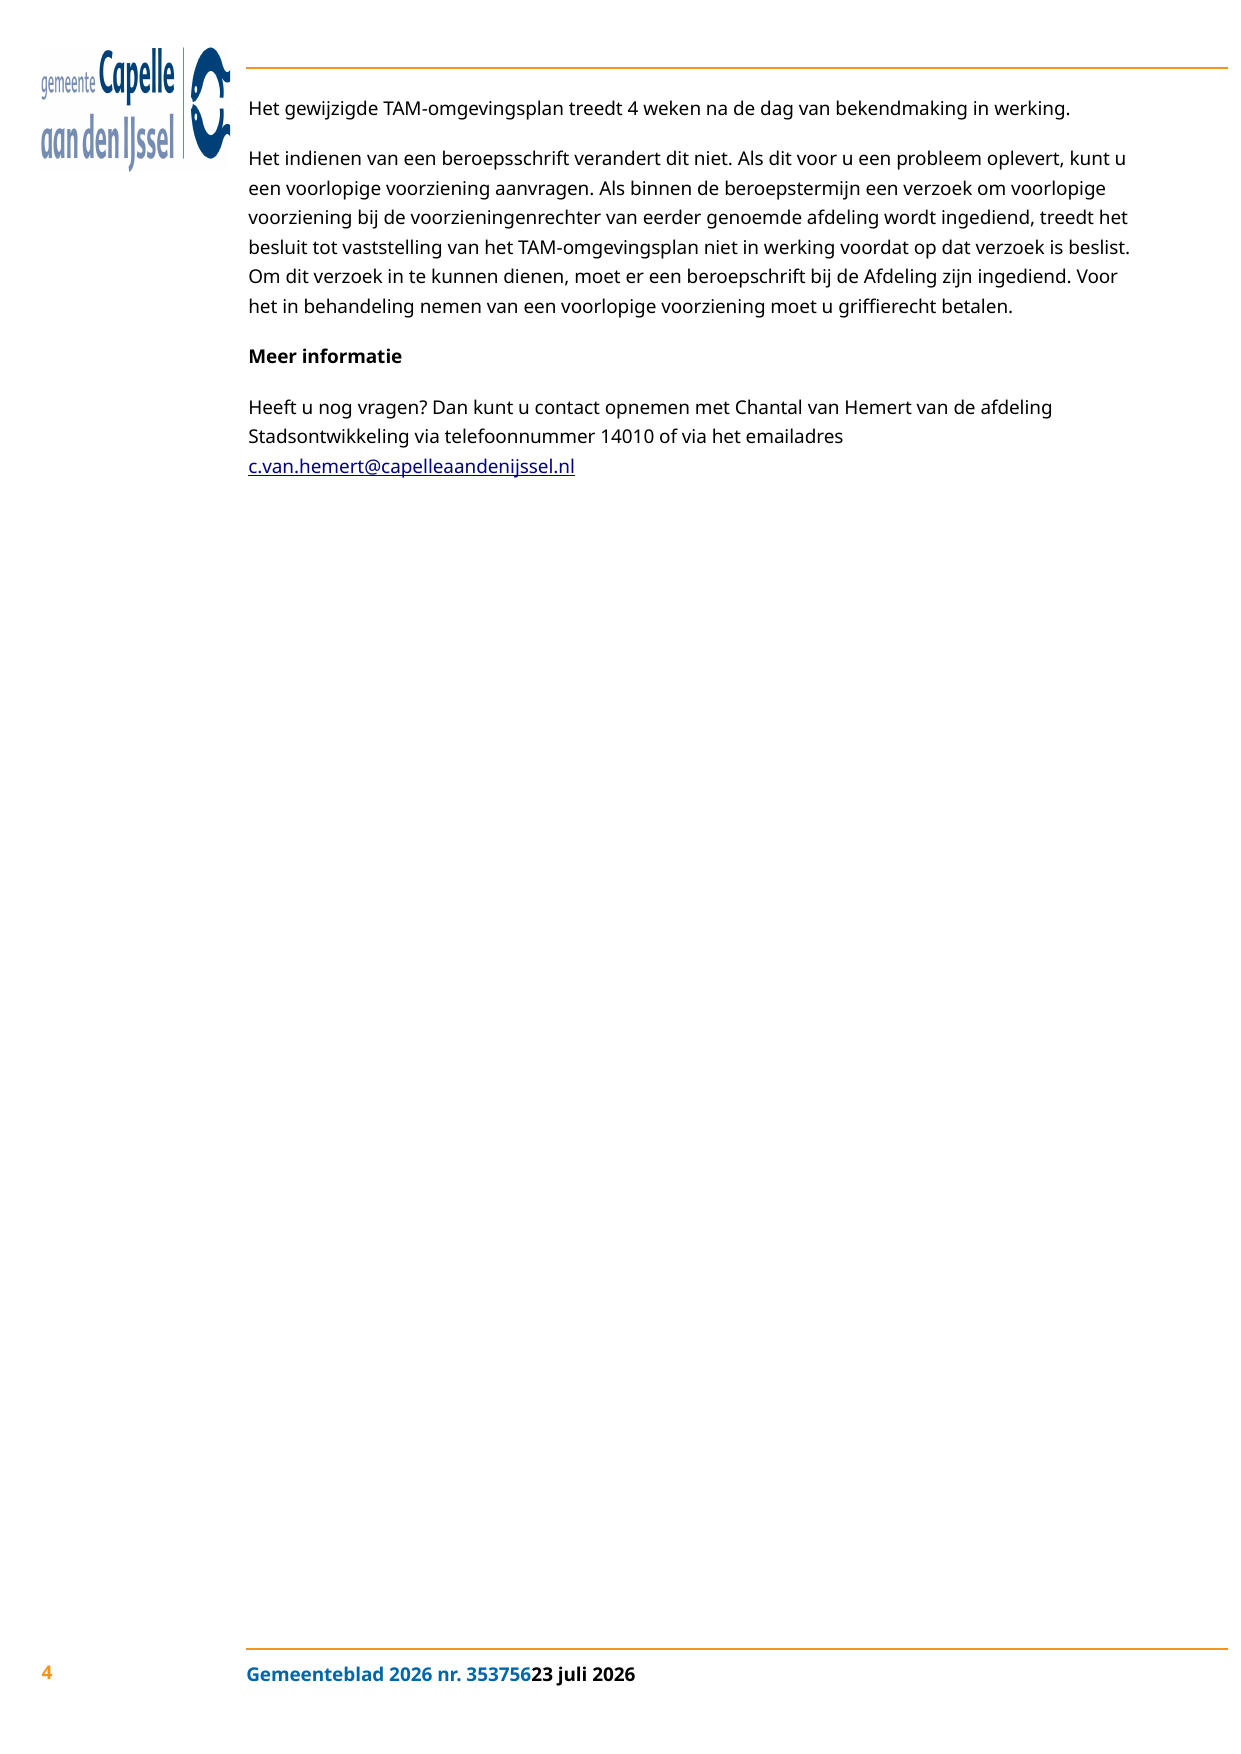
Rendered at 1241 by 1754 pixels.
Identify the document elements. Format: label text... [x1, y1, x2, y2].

text Meer informatie [248, 343, 1152, 369]
text Het gewijzigde TAM-omgevingsplan treedt 4 weken na de dag van bekendmaking in werking. [248, 95, 1152, 121]
text Het indienen van een beroepsschrift verandert dit niet. Als dit voor u een probleem oplevert, kunt u een voorlopige voorziening aanvragen. Als binnen de beroepstermijn een verzoek om voorlopige voorziening bij de voorzieningenrechter van eerder genoemde afdeling wordt ingediend, treedt het besluit tot vaststelling van het TAM-omgevingsplan niet in werking voordat op dat verzoek is beslist. Om dit verzoek in te kunnen dienen, moet er een beroepschrift bij de Afdeling zijn ingediend. Voor het in behandeling nemen van een voorlopige voorziening moet u griffierecht betalen. [248, 145, 1152, 319]
text Heeft u nog vragen? Dan kunt u contact opnemen met Chantal van Hemert van de afdeling Stadsontwikkeling via telefoonnummer 14010 of via het emailadres c.van.hemert@capelleaandenijssel.nl [248, 394, 1152, 479]
picture [41, 47, 231, 172]
